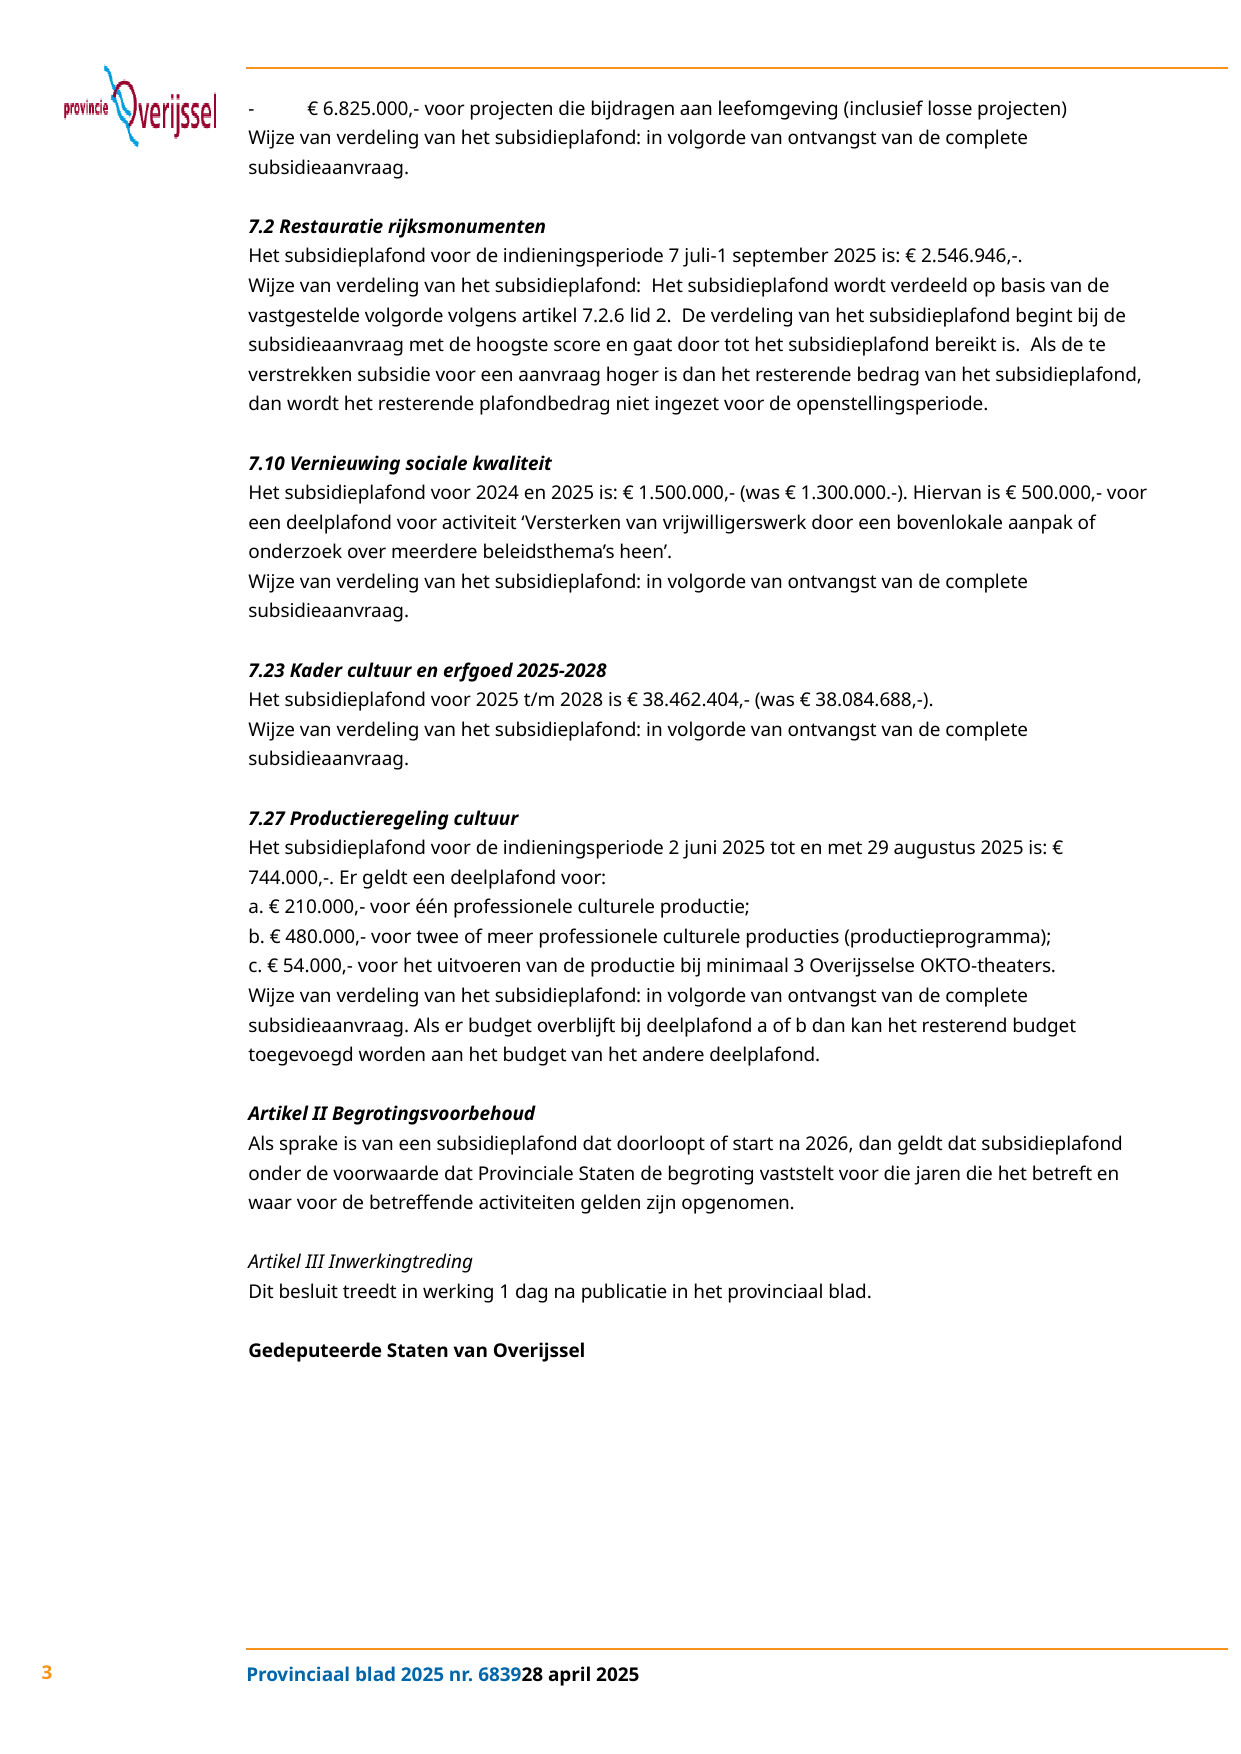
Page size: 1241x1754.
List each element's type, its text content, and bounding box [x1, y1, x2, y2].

text Het subsidieplafond voor 2025 t/m 2028 is € 38.462.404,- (was € 38.084.688,-). [248, 686, 1152, 712]
text Als sprake is van een subsidieplafond dat doorloopt of start na 2026, dan geldt dat subsidieplafond onder de voorwaarde dat Provinciale Staten de begroting vaststelt voor die jaren die het betreft en waar voor de betreffende activiteiten gelden zijn opgenomen. [248, 1130, 1152, 1215]
text Wijze van verdeling van het subsidieplafond: in volgorde van ontvangst van de complete subsidieaanvraag. Als er budget overblijft bij deelplafond a of b dan kan het resterend budget toegevoegd worden aan het budget van het andere deelplafond. [248, 982, 1152, 1067]
text a. € 210.000,- voor één professionele culturele productie; [248, 893, 1152, 919]
text 7.10 Vernieuwing sociale kwaliteit [248, 450, 1152, 476]
text c. € 54.000,- voor het uitvoeren van de productie bij minimaal 3 Overijsselse OKTO-theaters. [248, 953, 1152, 978]
text Artikel III Inwerkingtreding [248, 1248, 1152, 1274]
text Het subsidieplafond voor 2024 en 2025 is: € 1.500.000,- (was € 1.300.000.-). Hiervan is € 500.000,- voor een deelplafond voor activiteit ‘Versterken van vrijwilligerswerk door een bovenlokale aanpak of onderzoek over meerdere beleidsthema’s heen’. [248, 479, 1152, 564]
text Wijze van verdeling van het subsidieplafond: in volgorde van ontvangst van de complete subsidieaanvraag. [248, 124, 1152, 180]
text Wijze van verdeling van het subsidieplafond: in volgorde van ontvangst van de complete subsidieaanvraag. [248, 568, 1152, 623]
text Wijze van verdeling van het subsidieplafond: Het subsidieplafond wordt verdeeld op basis van de vastgestelde volgorde volgens artikel 7.2.6 lid 2. De verdeling van het subsidieplafond begint bij de subsidieaanvraag met de hoogste score en gaat door tot het subsidieplafond bereikt is. Als de te verstrekken subsidie voor een aanvraag hoger is dan het resterende bedrag van het subsidieplafond, dan wordt het resterende plafondbedrag niet ingezet voor de openstellingsperiode. [248, 272, 1152, 416]
text 7.2 Restauratie rijksmonumenten [248, 213, 1152, 239]
text Artikel II Begrotingsvoorbehoud [248, 1101, 1152, 1126]
text Wijze van verdeling van het subsidieplafond: in volgorde van ontvangst van de complete subsidieaanvraag. [248, 716, 1152, 771]
list € 6.825.000,- voor projecten die bijdragen aan leefomgeving (inclusief losse projecten) [248, 95, 1152, 121]
text Dit besluit treedt in werking 1 dag na publicatie in het provinciaal blad. [248, 1278, 1152, 1304]
text 7.23 Kader cultuur en erfgoed 2025-2028 [248, 657, 1152, 683]
text b. € 480.000,- voor twee of meer professionele culturele producties (productieprogramma); [248, 923, 1152, 949]
text Het subsidieplafond voor de indieningsperiode 7 juli-1 september 2025 is: € 2.546.946,-. [248, 243, 1152, 268]
text 7.27 Productieregeling cultuur [248, 805, 1152, 831]
text Het subsidieplafond voor de indieningsperiode 2 juni 2025 tot en met 29 augustus 2025 is: € 744.000,-. Er geldt een deelplafond voor: [248, 834, 1152, 890]
picture [41, 47, 231, 172]
text Gedeputeerde Staten van Overijssel [248, 1337, 1152, 1363]
